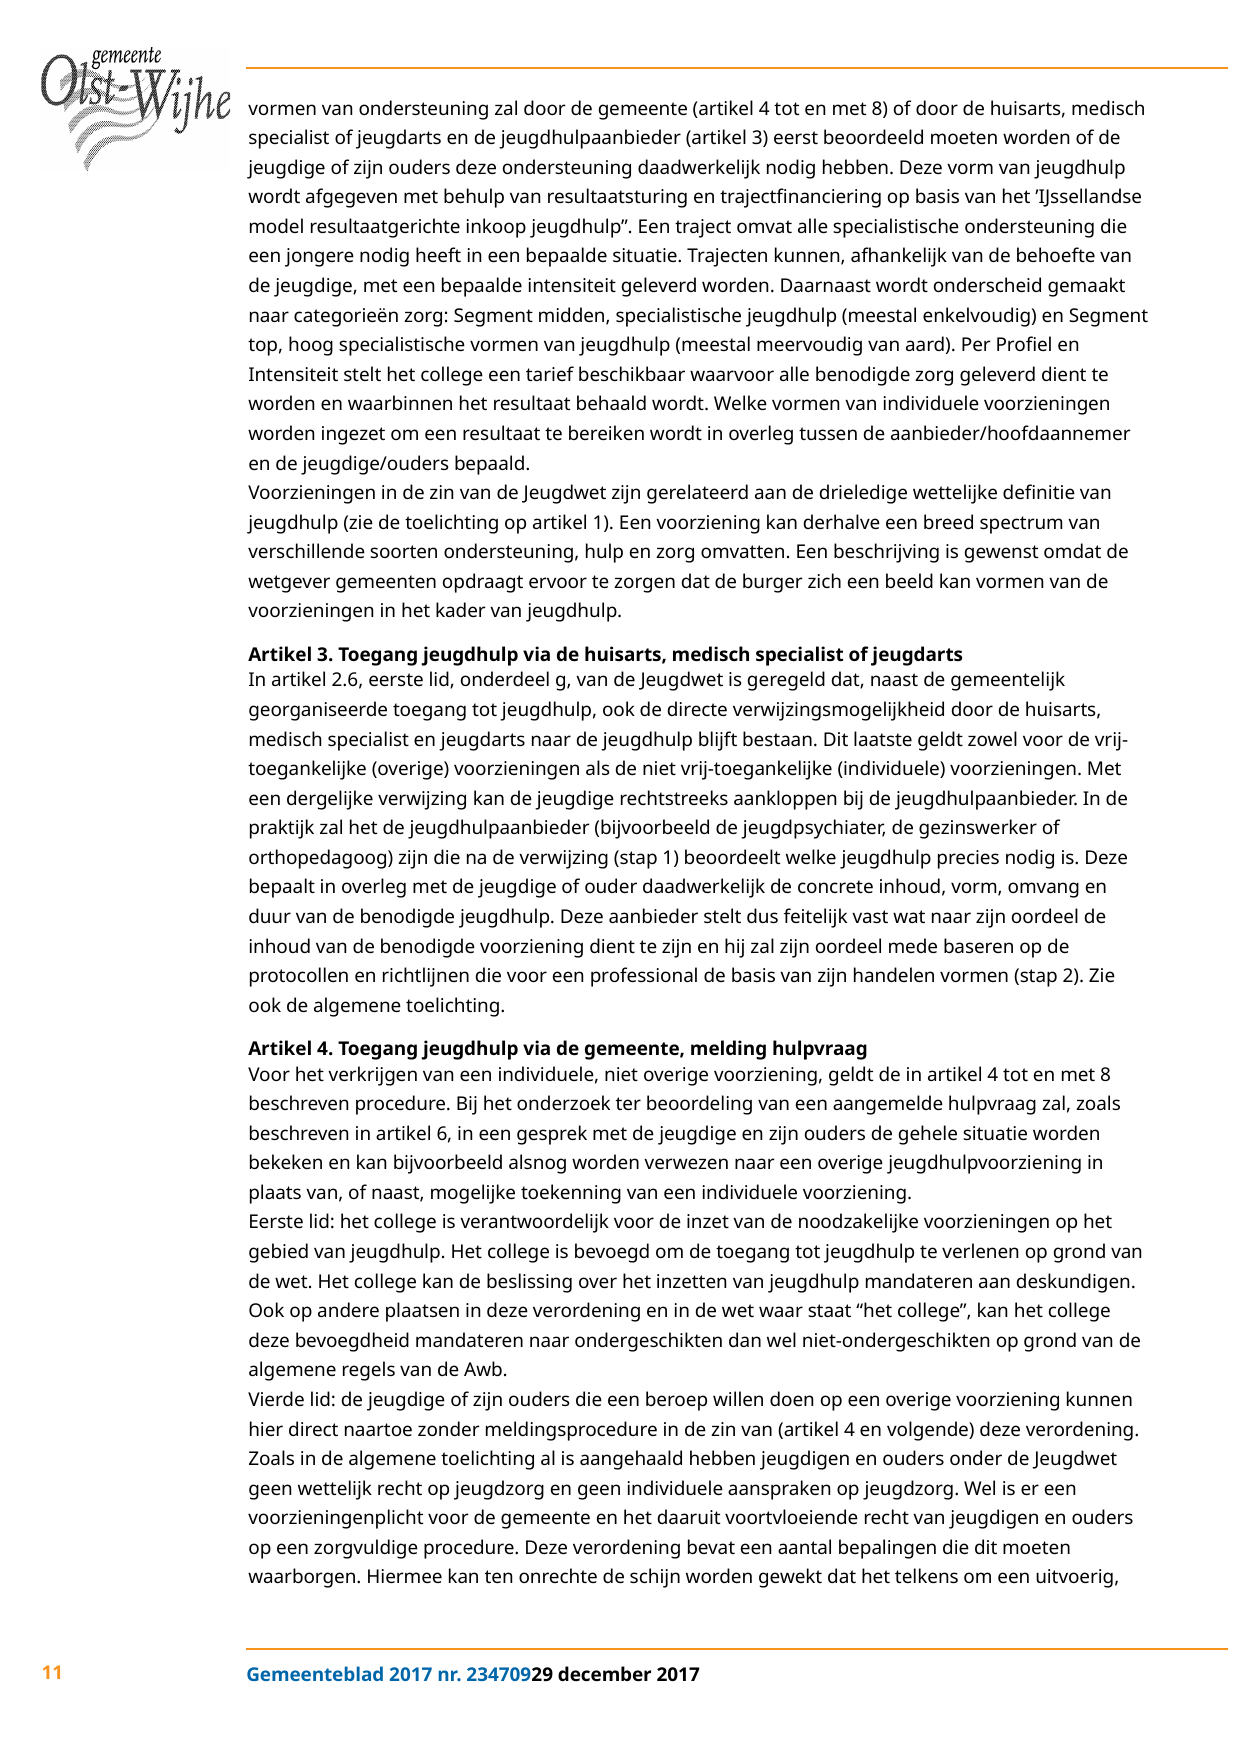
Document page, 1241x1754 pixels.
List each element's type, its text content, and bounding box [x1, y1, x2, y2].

text Eerste lid: het college is verantwoordelijk voor de inzet van de noodzakelijke voorzieningen op het gebied van jeugdhulp. Het college is bevoegd om de toegang tot jeugdhulp te verlenen op grond van de wet. Het college kan de beslissing over het inzetten van jeugdhulp mandateren aan deskundigen. Ook op andere plaatsen in deze verordening en in de wet waar staat “het college”, kan het college deze bevoegdheid mandateren naar ondergeschikten dan wel niet-ondergeschikten op grond van de algemene regels van de Awb. [248, 1209, 1152, 1382]
text Vierde lid: de jeugdige of zijn ouders die een beroep willen doen op een overige voorziening kunnen hier direct naartoe zonder meldingsprocedure in de zin van (artikel 4 en volgende) deze verordening. [248, 1386, 1152, 1442]
text Artikel 3. Toegang jeugdhulp via de huisarts, medisch specialist of jeugdarts [248, 641, 1152, 667]
text vormen van ondersteuning zal door de gemeente (artikel 4 tot en met 8) of door de huisarts, medisch specialist of jeugdarts en de jeugdhulpaanbieder (artikel 3) eerst beoordeeld moeten worden of de jeugdige of zijn ouders deze ondersteuning daadwerkelijk nodig hebben. Deze vorm van jeugdhulp wordt afgegeven met behulp van resultaatsturing en trajectfinanciering op basis van het ’IJssellandse model resultaatgerichte inkoop jeugdhulp’’. Een traject omvat alle specialistische ondersteuning die een jongere nodig heeft in een bepaalde situatie. Trajecten kunnen, afhankelijk van de behoefte van de jeugdige, met een bepaalde intensiteit geleverd worden. Daarnaast wordt onderscheid gemaakt naar categorieën zorg: Segment midden, specialistische jeugdhulp (meestal enkelvoudig) en Segment top, hoog specialistische vormen van jeugdhulp (meestal meervoudig van aard). Per Profiel en Intensiteit stelt het college een tarief beschikbaar waarvoor alle benodigde zorg geleverd dient te worden en waarbinnen het resultaat behaald wordt. Welke vormen van individuele voorzieningen worden ingezet om een resultaat te bereiken wordt in overleg tussen de aanbieder/hoofdaannemer en de jeugdige/ouders bepaald. [248, 95, 1152, 476]
text Artikel 4. Toegang jeugdhulp via de gemeente, melding hulpvraag [248, 1035, 1152, 1061]
text Zoals in de algemene toelichting al is aangehaald hebben jeugdigen en ouders onder de Jeugdwet geen wettelijk recht op jeugdzorg en geen individuele aanspraken op jeugdzorg. Wel is er een voorzieningenplicht voor de gemeente en het daaruit voortvloeiende recht van jeugdigen en ouders op een zorgvuldige procedure. Deze verordening bevat een aantal bepalingen die dit moeten waarborgen. Hiermee kan ten onrechte de schijn worden gewekt dat het telkens om een uitvoerig, [248, 1445, 1152, 1589]
text Voor het verkrijgen van een individuele, niet overige voorziening, geldt de in artikel 4 tot en met 8 beschreven procedure. Bij het onderzoek ter beoordeling van een aangemelde hulpvraag zal, zoals beschreven in artikel 6, in een gesprek met de jeugdige en zijn ouders de gehele situatie worden bekeken en kan bijvoorbeeld alsnog worden verwezen naar een overige jeugdhulpvoorziening in plaats van, of naast, mogelijke toekenning van een individuele voorziening. [248, 1061, 1152, 1205]
text Voorzieningen in de zin van de Jeugdwet zijn gerelateerd aan de drieledige wettelijke definitie van jeugdhulp (zie de toelichting op artikel 1). Een voorziening kan derhalve een breed spectrum van verschillende soorten ondersteuning, hulp en zorg omvatten. Een beschrijving is gewenst omdat de wetgever gemeenten opdraagt ervoor te zorgen dat de burger zich een beeld kan vormen van de voorzieningen in het kader van jeugdhulp. [248, 479, 1152, 623]
text In artikel 2.6, eerste lid, onderdeel g, van de Jeugdwet is geregeld dat, naast de gemeentelijk georganiseerde toegang tot jeugdhulp, ook de directe verwijzingsmogelijkheid door de huisarts, medisch specialist en jeugdarts naar de jeugdhulp blijft bestaan. Dit laatste geldt zowel voor de vrij-toegankelijke (overige) voorzieningen als de niet vrij-toegankelijke (individuele) voorzieningen. Met een dergelijke verwijzing kan de jeugdige rechtstreeks aankloppen bij de jeugdhulpaanbieder. In de praktijk zal het de jeugdhulpaanbieder (bijvoorbeeld de jeugdpsychiater, de gezinswerker of orthopedagoog) zijn die na de verwijzing (stap 1) beoordeelt welke jeugdhulp precies nodig is. Deze bepaalt in overleg met de jeugdige of ouder daadwerkelijk de concrete inhoud, vorm, omvang en duur van de benodigde jeugdhulp. Deze aanbieder stelt dus feitelijk vast wat naar zijn oordeel de inhoud van de benodigde voorziening dient te zijn en hij zal zijn oordeel mede baseren op de protocollen en richtlijnen die voor een professional de basis van zijn handelen vormen (stap 2). Zie ook de algemene toelichting. [248, 667, 1152, 1018]
picture [41, 47, 231, 172]
